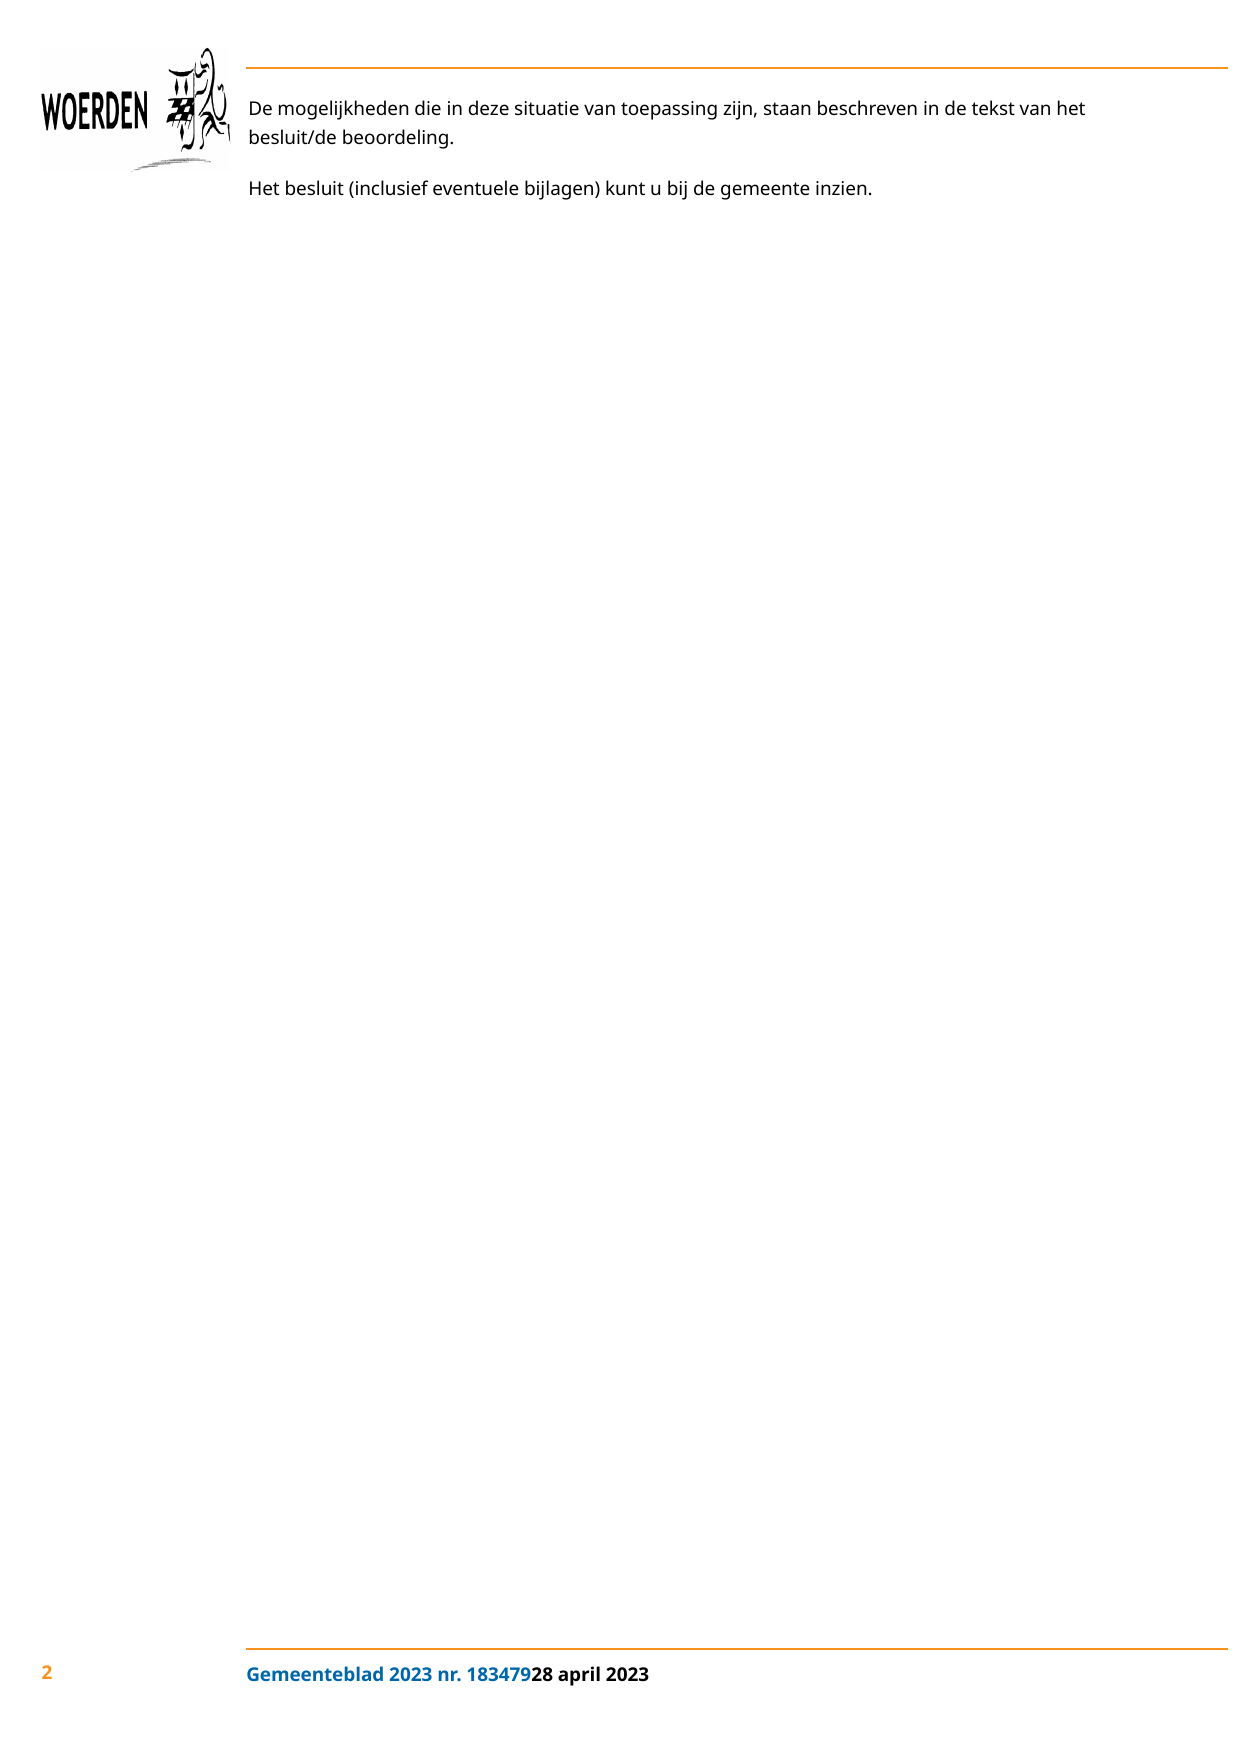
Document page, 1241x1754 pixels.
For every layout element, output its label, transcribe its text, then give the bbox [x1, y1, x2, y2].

text De mogelijkheden die in deze situatie van toepassing zijn, staan beschreven in de tekst van het besluit/de beoordeling. [248, 95, 1152, 150]
text Het besluit (inclusief eventuele bijlagen) kunt u bij de gemeente inzien. [248, 175, 1152, 201]
picture [41, 47, 231, 172]
